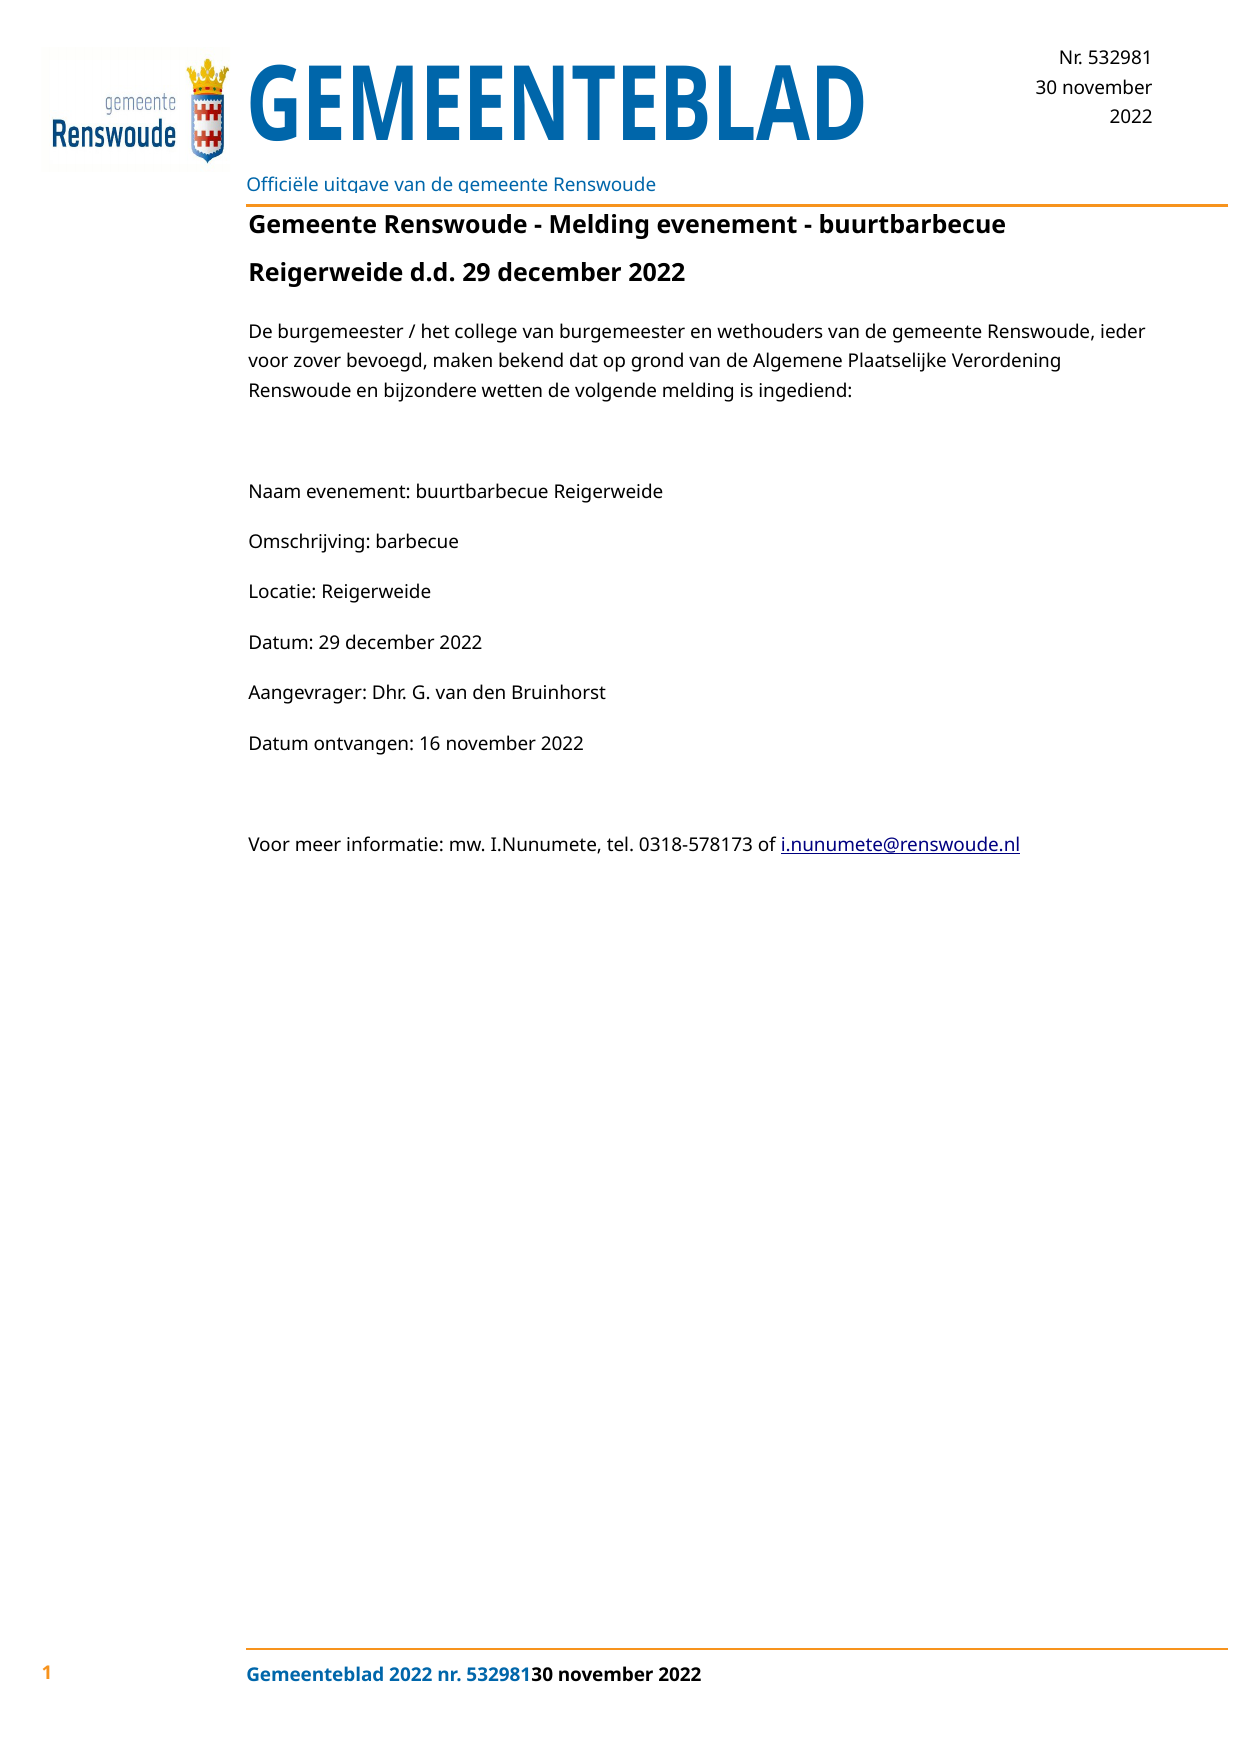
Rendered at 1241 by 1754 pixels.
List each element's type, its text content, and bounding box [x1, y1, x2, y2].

text Datum ontvangen: 16 november 2022 [248, 730, 1152, 756]
text Datum: 29 december 2022 [248, 629, 1152, 655]
text Naam evenement: buurtbarbecue Reigerweide [248, 478, 1152, 504]
text Gemeente Renswoude - Melding evenement - buurtbarbecue Reigerweide d.d. 29 december 2022 [248, 207, 1152, 288]
picture [41, 47, 231, 172]
text Omschrijving: barbecue [248, 528, 1152, 554]
text Aangevrager: Dhr. G. van den Bruinhorst [248, 679, 1152, 705]
text Locatie: Reigerweide [248, 579, 1152, 604]
text Voor meer informatie: mw. I.Nunumete, tel. 0318-578173 of i.nunumete@renswoude.nl [248, 831, 1152, 857]
text De burgemeester / het college van burgemeester en wethouders van de gemeente Renswoude, ieder voor zover bevoegd, maken bekend dat op grond van de Algemene Plaatselijke Verordening Renswoude en bijzondere wetten de volgende melding is ingediend: [248, 318, 1152, 403]
